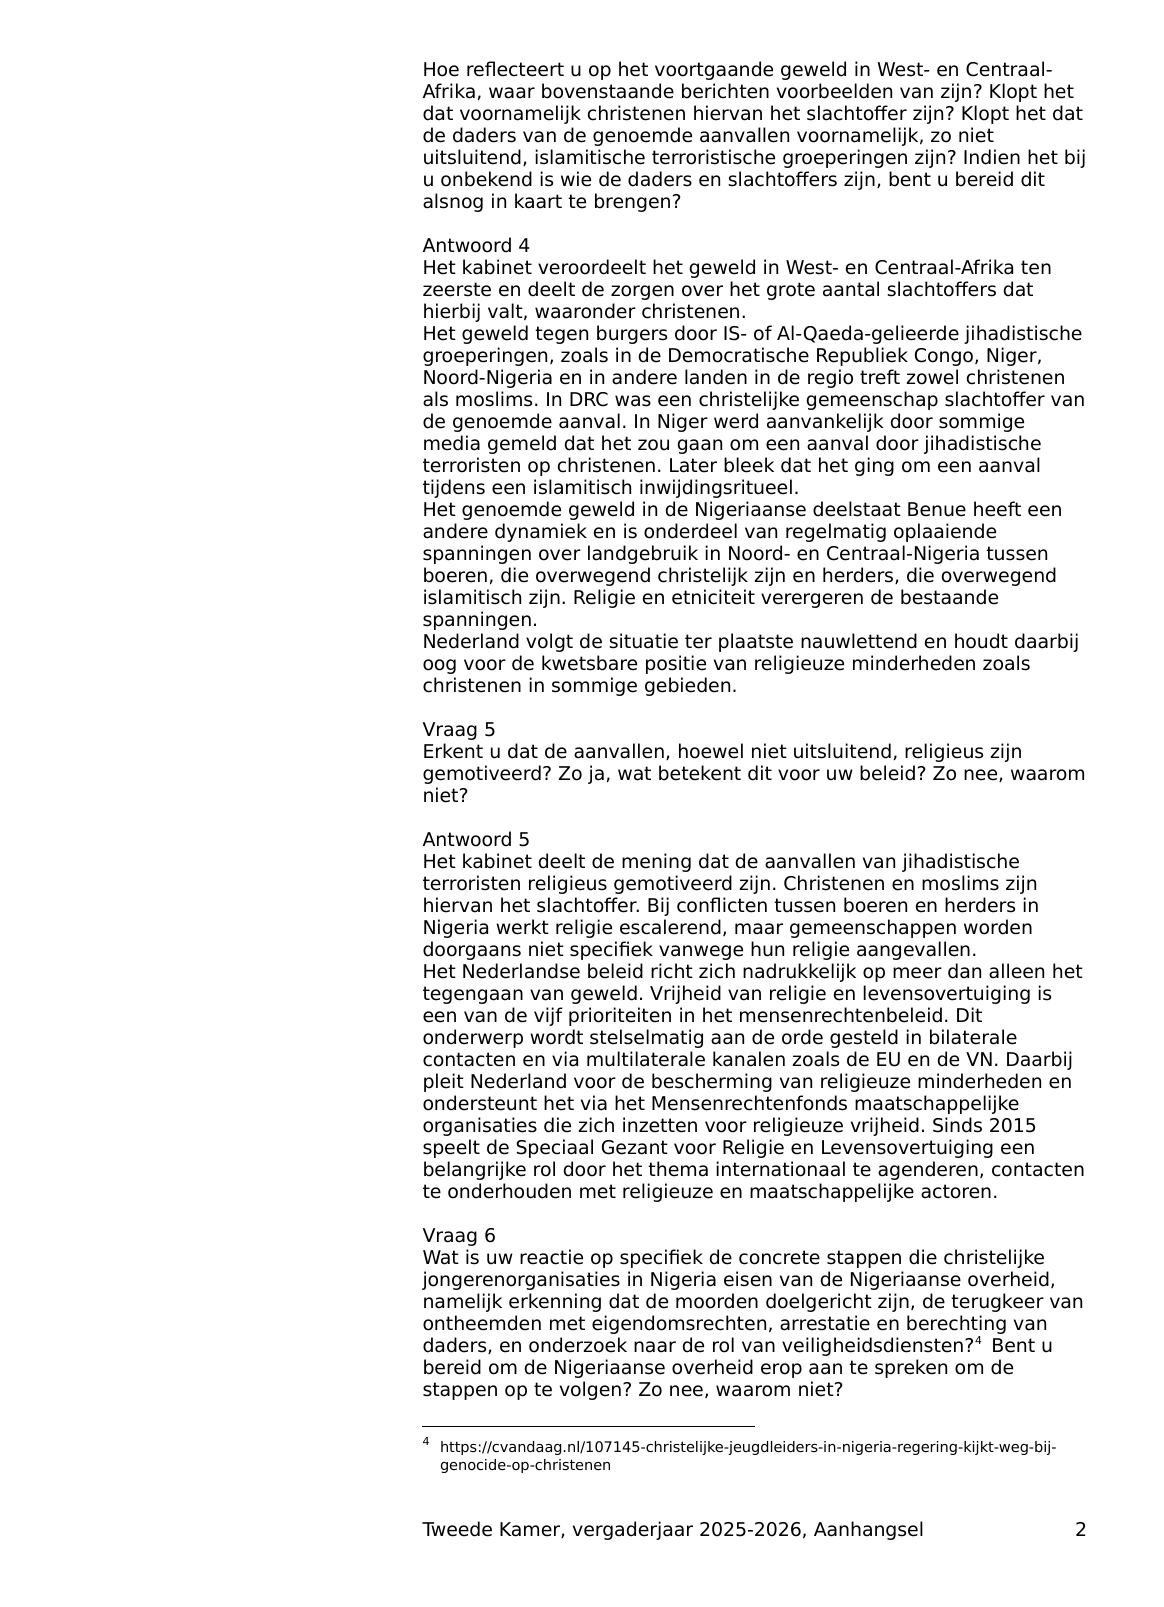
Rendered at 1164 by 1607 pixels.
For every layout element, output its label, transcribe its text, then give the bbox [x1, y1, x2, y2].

text Vraag 6 [422, 1225, 1087, 1247]
text Het Nederlandse beleid richt zich nadrukkelijk op meer dan alleen het tegengaan van geweld. Vrijheid van religie en levensovertuiging is een van de vijf prioriteiten in het mensenrechtenbeleid. Dit onderwerp wordt stelselmatig aan de orde gesteld in bilaterale contacten en via multilaterale kanalen zoals de EU en de VN. Daarbij pleit Nederland voor de bescherming van religieuze minderheden en ondersteunt het via het Mensenrechtenfonds maatschappelijke organisaties die zich inzetten voor religieuze vrijheid. Sinds 2015 speelt de Speciaal Gezant voor Religie en Levensovertuiging een belangrijke rol door het thema internationaal te agenderen, contacten te onderhouden met religieuze en maatschappelijke actoren. [422, 961, 1087, 1203]
text Het geweld tegen burgers door IS- of Al-Qaeda-gelieerde jihadistische groeperingen, zoals in de Democratische Republiek Congo, Niger, Noord-Nigeria en in andere landen in de regio treft zowel christenen als moslims. In DRC was een christelijke gemeenschap slachtoffer van de genoemde aanval. In Niger werd aanvankelijk door sommige media gemeld dat het zou gaan om een aanval door jihadistische terroristen op christenen. Later bleek dat het ging om een aanval tijdens een islamitisch inwijdingsritueel. [422, 323, 1087, 499]
text Nederland volgt de situatie ter plaatste nauwlettend en houdt daarbij oog voor de kwetsbare positie van religieuze minderheden zoals christenen in sommige gebieden. [422, 631, 1087, 697]
text Hoe reflecteert u op het voortgaande geweld in West- en Centraal-Afrika, waar bovenstaande berichten voorbeelden van zijn? Klopt het dat voornamelijk christenen hiervan het slachtoffer zijn? Klopt het dat de daders van de genoemde aanvallen voornamelijk, zo niet uitsluitend, islamitische terroristische groeperingen zijn? Indien het bij u onbekend is wie de daders en slachtoffers zijn, bent u bereid dit alsnog in kaart te brengen? [422, 59, 1087, 213]
text https://cvandaag.nl/107145-christelijke-jeugdleiders-in-nigeria-regering-kijkt-weg-bij-genocide-op-christenen [422, 1435, 1087, 1474]
text Antwoord 4 [422, 235, 1087, 257]
text Het kabinet deelt de mening dat de aanvallen van jihadistische terroristen religieus gemotiveerd zijn. Christenen en moslims zijn hiervan het slachtoffer. Bij conflicten tussen boeren en herders in Nigeria werkt religie escalerend, maar gemeenschappen worden doorgaans niet specifiek vanwege hun religie aangevallen. [422, 851, 1087, 961]
text Erkent u dat de aanvallen, hoewel niet uitsluitend, religieus zijn gemotiveerd? Zo ja, wat betekent dit voor uw beleid? Zo nee, waarom niet? [422, 741, 1087, 807]
text Wat is uw reactie op specifiek de concrete stappen die christelijke jongerenorganisaties in Nigeria eisen van de Nigeriaanse overheid, namelijk erkenning dat de moorden doelgericht zijn, de terugkeer van ontheemden met eigendomsrechten, arrestatie en berechting van daders, en onderzoek naar de rol van veiligheidsdiensten? Bent u bereid om de Nigeriaanse overheid erop aan te spreken om de stappen op te volgen? Zo nee, waarom niet? [422, 1247, 1087, 1401]
text Vraag 5 [422, 719, 1087, 741]
text Antwoord 5 [422, 829, 1087, 851]
text Het kabinet veroordeelt het geweld in West- en Centraal-Afrika ten zeerste en deelt de zorgen over het grote aantal slachtoffers dat hierbij valt, waaronder christenen. [422, 257, 1087, 323]
text Het genoemde geweld in de Nigeriaanse deelstaat Benue heeft een andere dynamiek en is onderdeel van regelmatig oplaaiende spanningen over landgebruik in Noord- en Centraal-Nigeria tussen boeren, die overwegend christelijk zijn en herders, die overwegend islamitisch zijn. Religie en etniciteit verergeren de bestaande spanningen. [422, 499, 1087, 631]
